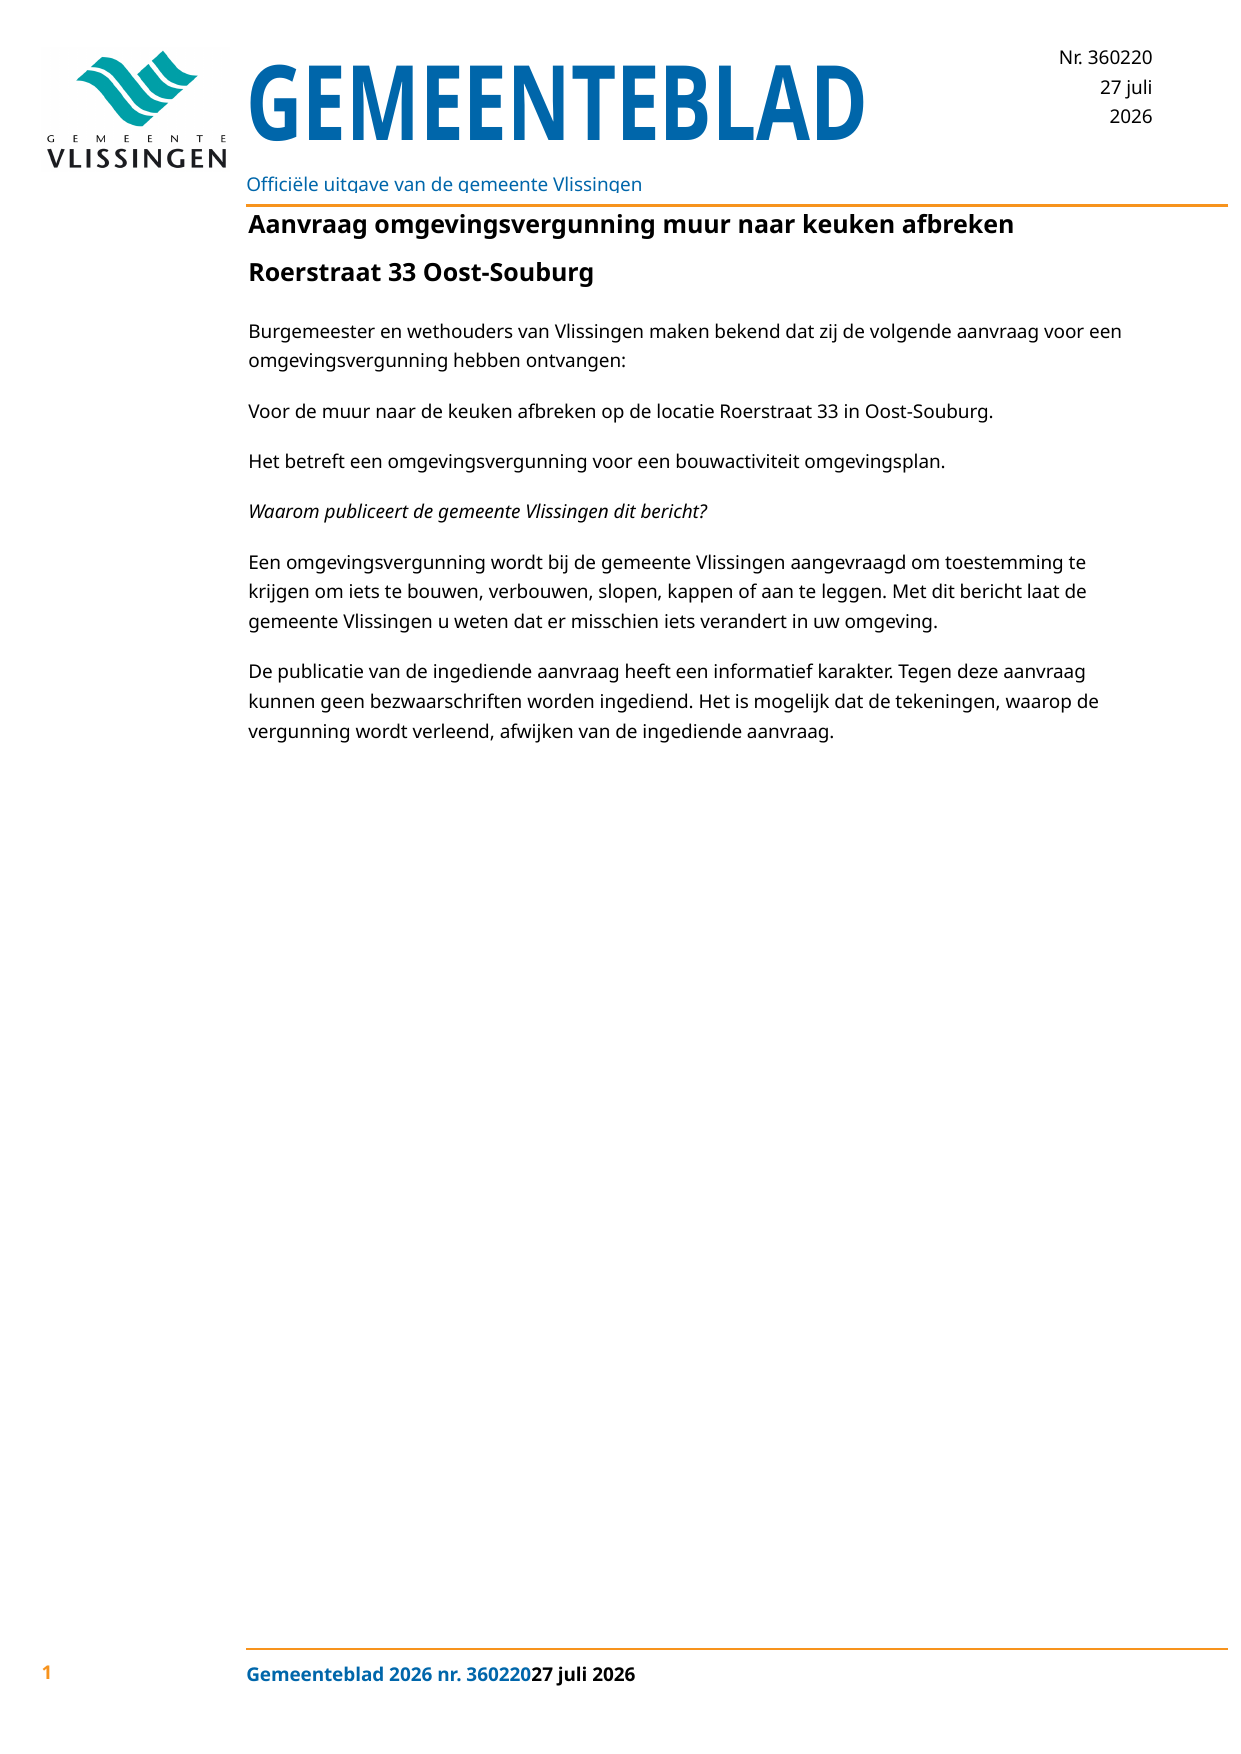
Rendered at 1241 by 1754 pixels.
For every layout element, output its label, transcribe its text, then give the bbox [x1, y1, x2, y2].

text Voor de muur naar de keuken afbreken op de locatie Roerstraat 33 in Oost-Souburg. [248, 398, 1152, 424]
text Aanvraag omgevingsvergunning muur naar keuken afbreken Roerstraat 33 Oost-Souburg [248, 207, 1152, 288]
text Een omgevingsvergunning wordt bij de gemeente Vlissingen aangevraagd om toestemming te krijgen om iets te bouwen, verbouwen, slopen, kappen of aan te leggen. Met dit bericht laat de gemeente Vlissingen u weten dat er misschien iets verandert in uw omgeving. [248, 549, 1152, 634]
text Waarom publiceert de gemeente Vlissingen dit bericht? [248, 499, 1152, 524]
picture [41, 47, 231, 172]
text Burgemeester en wethouders van Vlissingen maken bekend dat zij de volgende aanvraag voor een omgevingsvergunning hebben ontvangen: [248, 318, 1152, 373]
text De publicatie van de ingediende aanvraag heeft een informatief karakter. Tegen deze aanvraag kunnen geen bezwaarschriften worden ingediend. Het is mogelijk dat de tekeningen, waarop de vergunning wordt verleend, afwijken van de ingediende aanvraag. [248, 659, 1152, 744]
text Het betreft een omgevingsvergunning voor een bouwactiviteit omgevingsplan. [248, 448, 1152, 474]
